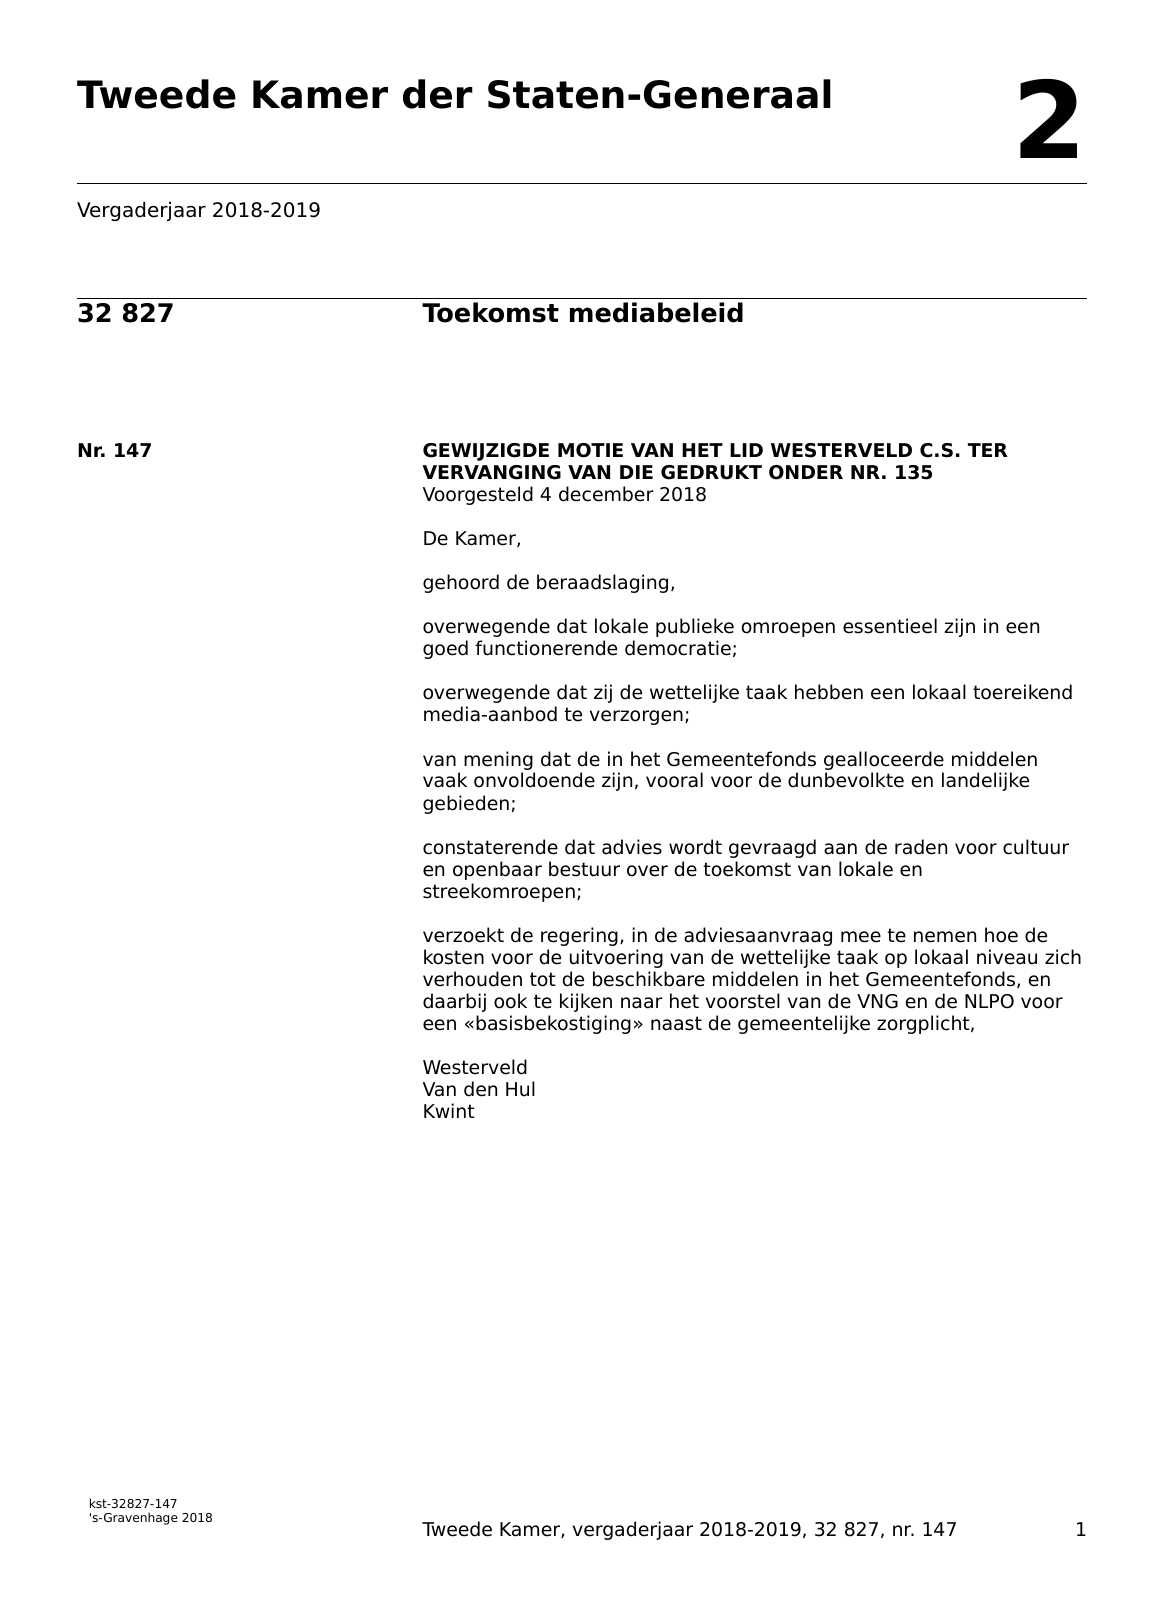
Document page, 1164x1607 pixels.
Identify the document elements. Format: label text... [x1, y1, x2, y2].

text kst-32827-147 [88, 1497, 323, 1511]
subtitle Nr. 147 GEWIJZIGDE MOTIE VAN HET LID WESTERVELD C.S. TER VERVANGING VAN DIE GEDRUKT ONDER NR. 135 [77, 440, 1087, 484]
table_cell Vergaderjaar 2018-2019 [77, 184, 1087, 298]
table_header Tweede Kamer der Staten-Generaal [77, 59, 886, 183]
text Westerveld [422, 1057, 1087, 1079]
text verzoekt de regering, in de adviesaanvraag mee te nemen hoe de kosten voor de uitvoering van de wettelijke taak op lokaal niveau zich verhouden tot de beschikbare middelen in het Gemeentefonds, en daarbij ook te kijken naar het voorstel van de VNG en de NLPO voor een «basisbekostiging» naast de gemeentelijke zorgplicht, [422, 925, 1087, 1034]
text overwegende dat lokale publieke omroepen essentieel zijn in een goed functionerende democratie; [422, 616, 1087, 660]
subtitle 32 827 Toekomst mediabeleid [77, 299, 1087, 329]
text Kwint [422, 1101, 1087, 1123]
text gehoord de beraadslaging, [422, 572, 1087, 594]
text constaterende dat advies wordt gevraagd aan de raden voor cultuur en openbaar bestuur over de toekomst van lokale en streekomroepen; [422, 837, 1087, 902]
text overwegende dat zij de wettelijke taak hebben een lokaal toereikend media-aanbod te verzorgen; [422, 682, 1087, 726]
text 's-Gravenhage 2018 [88, 1511, 323, 1525]
text van mening dat de in het Gemeentefonds gealloceerde middelen vaak onvoldoende zijn, vooral voor de dunbevolkte en landelijke gebieden; [422, 748, 1087, 814]
text Voorgesteld 4 december 2018 [422, 484, 1087, 506]
text De Kamer, [422, 528, 1087, 550]
text Van den Hul [422, 1079, 1087, 1101]
table_header 2 [886, 59, 1087, 183]
